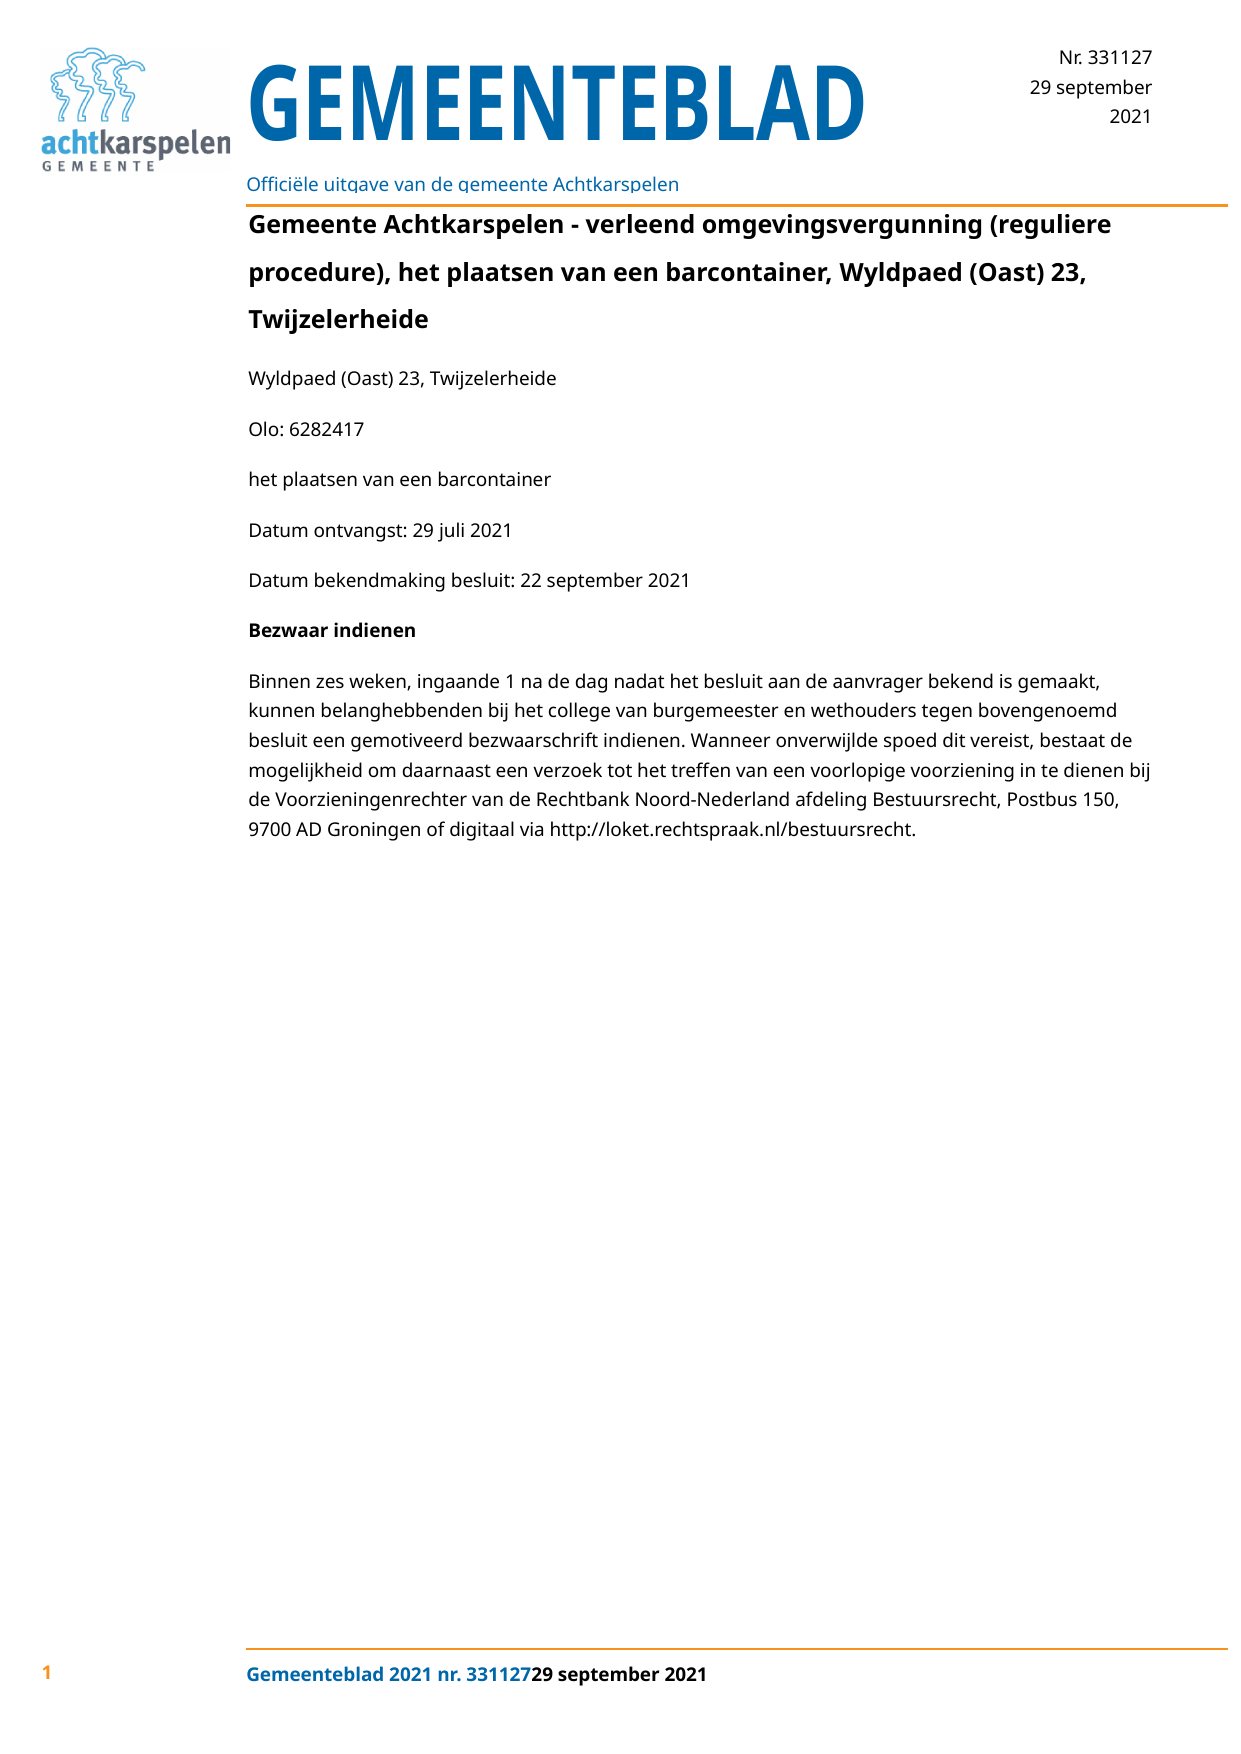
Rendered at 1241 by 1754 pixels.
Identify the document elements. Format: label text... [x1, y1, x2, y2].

text Wyldpaed (Oast) 23, Twijzelerheide [248, 366, 1152, 391]
text Bezwaar indienen [248, 618, 1152, 643]
text het plaatsen van een barcontainer [248, 466, 1152, 492]
text Gemeente Achtkarspelen - verleend omgevingsvergunning (reguliere procedure), het plaatsen van een barcontainer, Wyldpaed (Oast) 23, Twijzelerheide [248, 207, 1152, 336]
text Datum bekendmaking besluit: 22 september 2021 [248, 567, 1152, 593]
picture [41, 47, 231, 172]
text Datum ontvangst: 29 juli 2021 [248, 517, 1152, 542]
text Olo: 6282417 [248, 416, 1152, 442]
text Binnen zes weken, ingaande 1 na de dag nadat het besluit aan de aanvrager bekend is gemaakt, kunnen belanghebbenden bij het college van burgemeester en wethouders tegen bovengenoemd besluit een gemotiveerd bezwaarschrift indienen. Wanneer onverwijlde spoed dit vereist, bestaat de mogelijkheid om daarnaast een verzoek tot het treffen van een voorlopige voorziening in te dienen bij de Voorzieningenrechter van de Rechtbank Noord-Nederland afdeling Bestuursrecht, Postbus 150, 9700 AD Groningen of digitaal via http://loket.rechtspraak.nl/bestuursrecht. [248, 668, 1152, 842]
